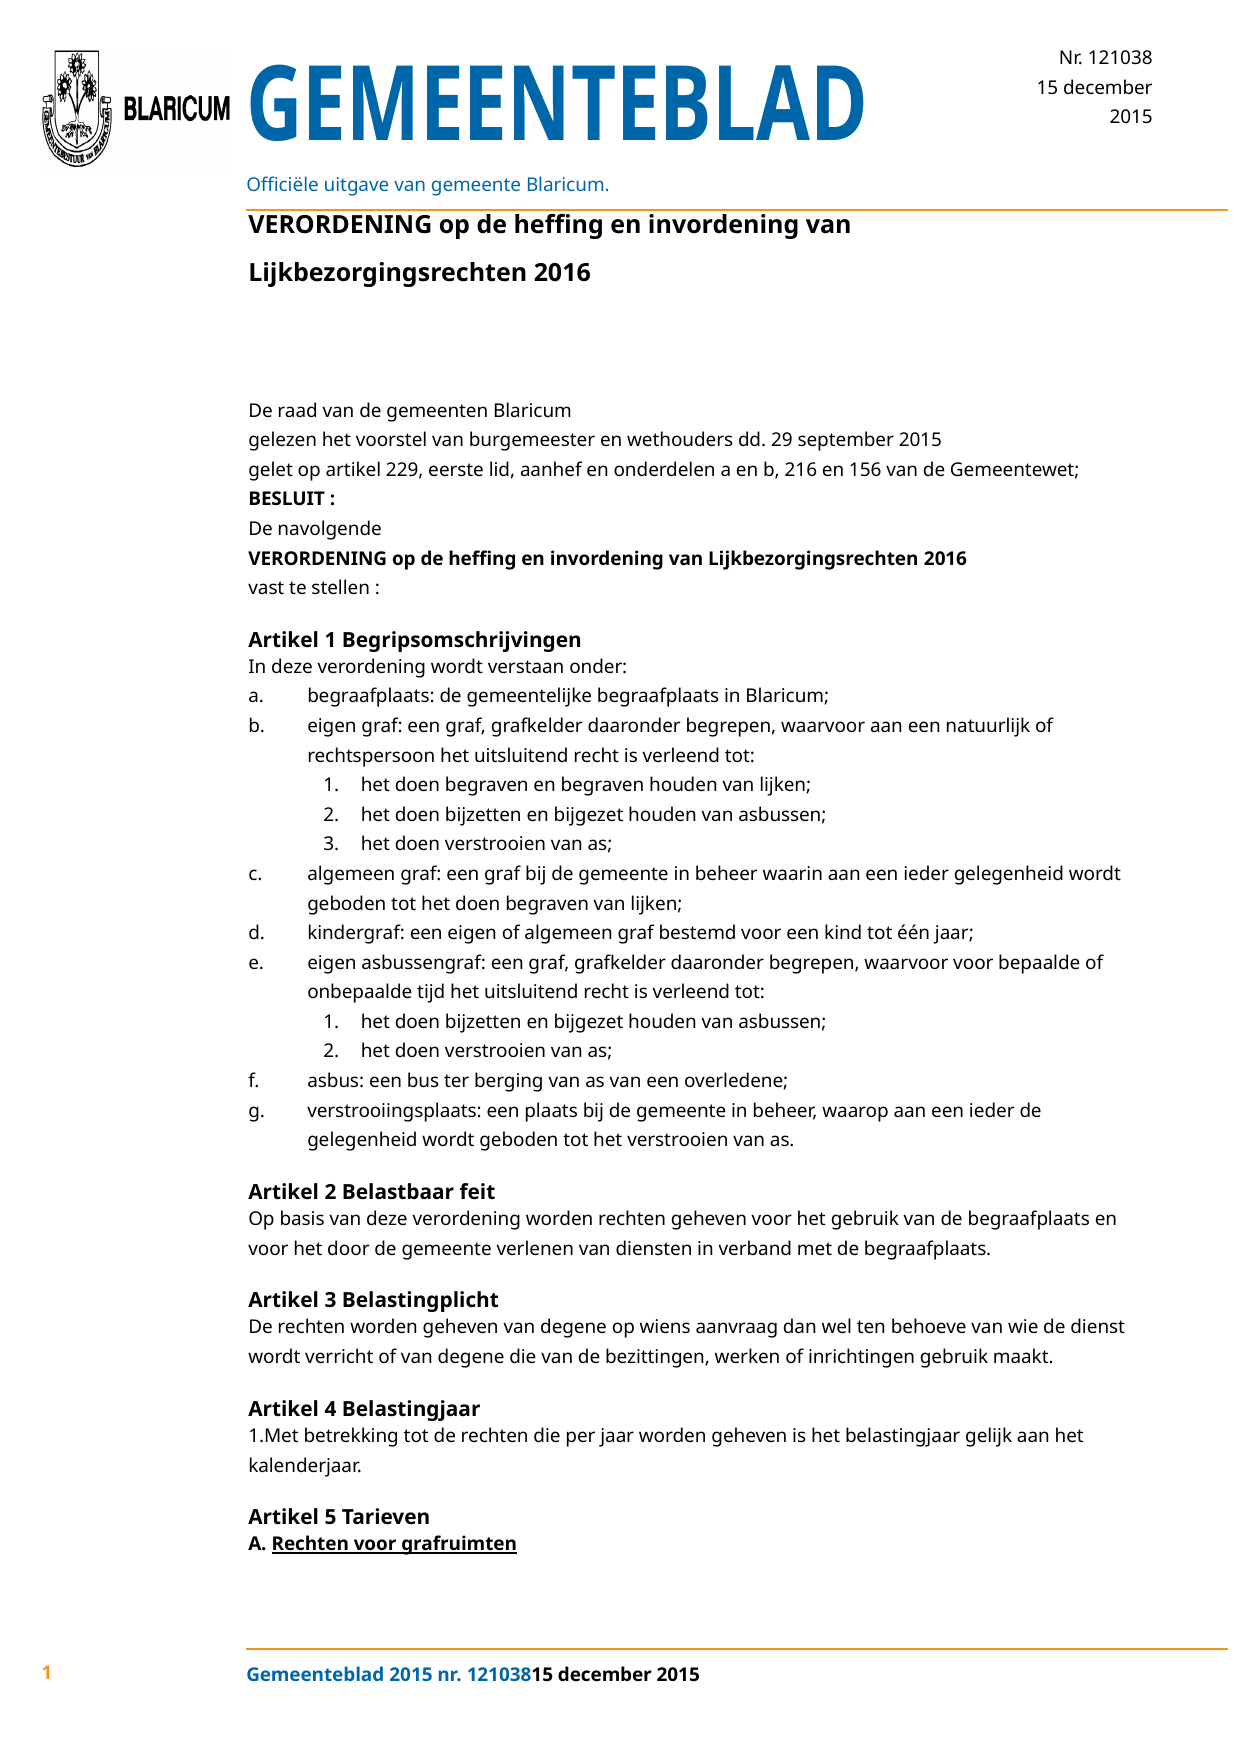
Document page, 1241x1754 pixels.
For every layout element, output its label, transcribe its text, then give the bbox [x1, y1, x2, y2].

list begraafplaats: de gemeentelijke begraafplaats in Blaricum; [248, 683, 1152, 708]
list verstrooiingsplaats: een plaats bij de gemeente in beheer, waarop aan een ieder de gelegenheid wordt geboden tot het verstrooien van as. [248, 1097, 1152, 1152]
text BESLUIT : [248, 486, 1152, 511]
list het doen begraven en begraven houden van lijken; [323, 771, 1152, 797]
list eigen graf: een graf, grafkelder daaronder begrepen, waarvoor aan een natuurlijk of rechtspersoon het uitsluitend recht is verleend tot: [248, 712, 1152, 768]
list het doen verstrooien van as; [323, 831, 1152, 856]
list het doen bijzetten en bijgezet houden van asbussen; [323, 801, 1152, 827]
text Artikel 1 Begripsomschrijvingen [248, 625, 1152, 653]
text gelezen het voorstel van burgemeester en wethouders dd. 29 september 2015 [248, 426, 1152, 452]
text Artikel 4 Belastingjaar [248, 1394, 1152, 1422]
text Op basis van deze verordening worden rechten geheven voor het gebruik van de begraafplaats en voor het door de gemeente verlenen van diensten in verband met de begraafplaats. [248, 1205, 1152, 1261]
list algemeen graf: een graf bij de gemeente in beheer waarin aan een ieder gelegenheid wordt geboden tot het doen begraven van lijken; [248, 860, 1152, 916]
text De raad van de gemeenten Blaricum [248, 397, 1152, 422]
text Artikel 3 Belastingplicht [248, 1285, 1152, 1314]
list het doen bijzetten en bijgezet houden van asbussen; [323, 1008, 1152, 1034]
list kindergraf: een eigen of algemeen graf bestemd voor een kind tot één jaar; [248, 919, 1152, 945]
text Artikel 2 Belastbaar feit [248, 1177, 1152, 1205]
list het doen verstrooien van as; [323, 1038, 1152, 1063]
text gelet op artikel 229, eerste lid, aanhef en onderdelen a en b, 216 en 156 van de Gemeentewet; [248, 456, 1152, 482]
text De rechten worden geheven van degene op wiens aanvraag dan wel ten behoeve van wie de dienst wordt verricht of van degene die van de bezittingen, werken of inrichtingen gebruik maakt. [248, 1314, 1152, 1369]
text Artikel 5 Tarieven [248, 1502, 1152, 1531]
list asbus: een bus ter berging van as van een overledene; [248, 1067, 1152, 1093]
text 1.Met betrekking tot de rechten die per jaar worden geheven is het belastingjaar gelijk aan het kalenderjaar. [248, 1422, 1152, 1477]
text In deze verordening wordt verstaan onder: [248, 653, 1152, 679]
text De navolgende [248, 515, 1152, 541]
text VERORDENING op de heffing en invordening van Lijkbezorgingsrechten 2016 [248, 211, 1152, 288]
text vast te stellen : [248, 574, 1152, 600]
text A. Rechten voor grafruimten [248, 1531, 1152, 1556]
text VERORDENING op de heffing en invordening van Lijkbezorgingsrechten 2016 [248, 545, 1152, 570]
picture [41, 47, 231, 172]
list eigen asbussengraf: een graf, grafkelder daaronder begrepen, waarvoor voor bepaalde of onbepaalde tijd het uitsluitend recht is verleend tot: [248, 949, 1152, 1004]
